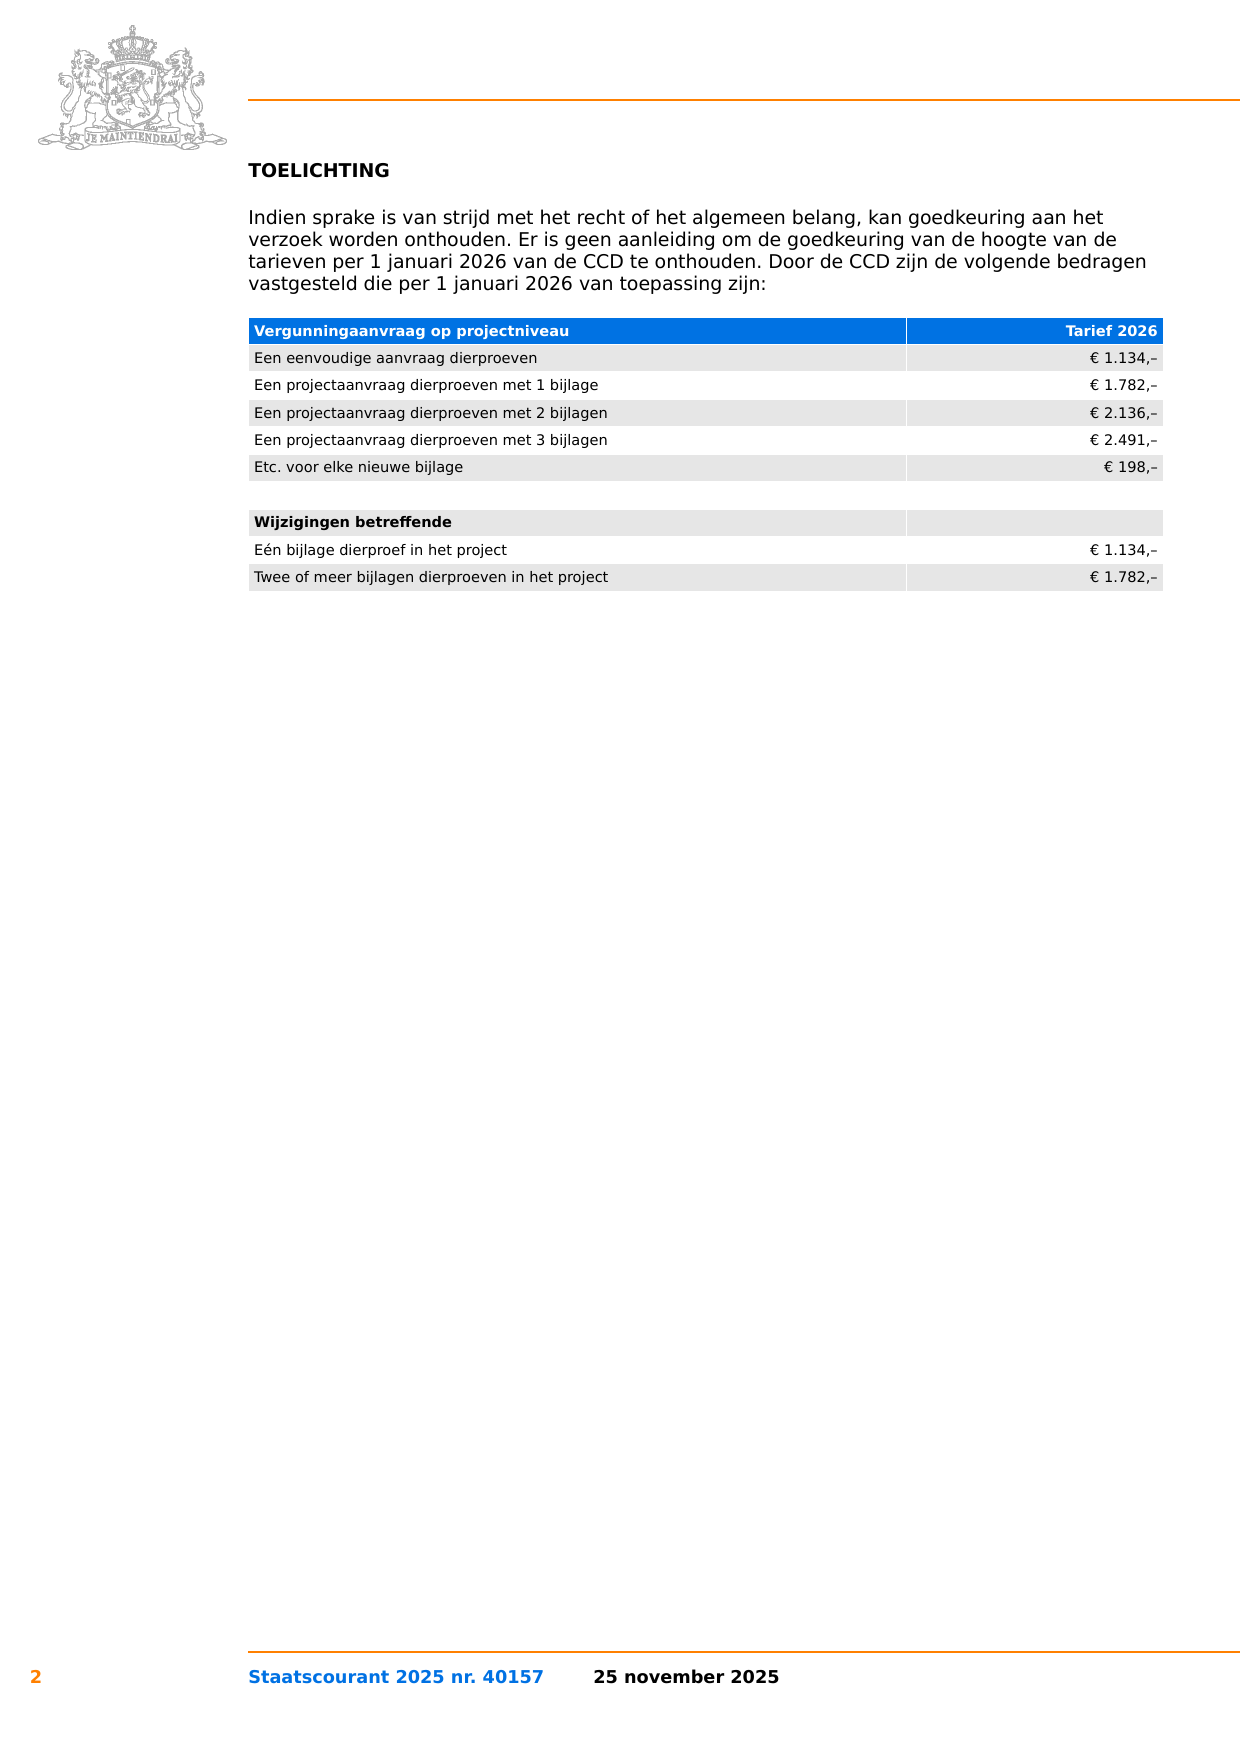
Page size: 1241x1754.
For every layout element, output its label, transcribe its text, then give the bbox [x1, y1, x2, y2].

table_header Tarief 2026 [907, 318, 1163, 344]
text Indien sprake is van strijd met het recht of het algemeen belang, kan goedkeuring aan het verzoek worden onthouden. Er is geen aanleiding om de goedkeuring van de hoogte van de tarieven per 1 januari 2026 van de CCD te onthouden. Door de CCD zijn de volgende bedragen vastgesteld die per 1 januari 2026 van toepassing zijn: [248, 207, 1163, 295]
table_cell € 1.782,– [907, 373, 1163, 399]
table_cell Eén bijlage dierproef in het project [249, 537, 906, 563]
table_cell Een projectaanvraag dierproeven met 3 bijlagen [249, 427, 906, 454]
table_cell Etc. voor elke nieuwe bijlage [249, 455, 906, 481]
table_cell € 1.782,– [907, 564, 1163, 591]
table_cell € 198,– [907, 455, 1163, 481]
table_cell € 2.491,– [907, 427, 1163, 454]
table_cell Twee of meer bijlagen dierproeven in het project [249, 564, 906, 591]
table_header Vergunningaanvraag op projectniveau [249, 318, 906, 344]
table_cell [907, 510, 1163, 536]
table_cell € 1.134,– [907, 345, 1163, 371]
table_cell [249, 482, 906, 508]
table_cell Wijzigingen betreffende [249, 510, 906, 536]
table_cell [907, 482, 1163, 508]
picture [38, 25, 227, 150]
table_cell Een projectaanvraag dierproeven met 1 bijlage [249, 373, 906, 399]
table_cell Een projectaanvraag dierproeven met 2 bijlagen [249, 400, 906, 426]
subtitle TOELICHTING [248, 160, 1163, 182]
table_cell € 1.134,– [907, 537, 1163, 563]
table_cell Een eenvoudige aanvraag dierproeven [249, 345, 906, 371]
table_cell € 2.136,– [907, 400, 1163, 426]
